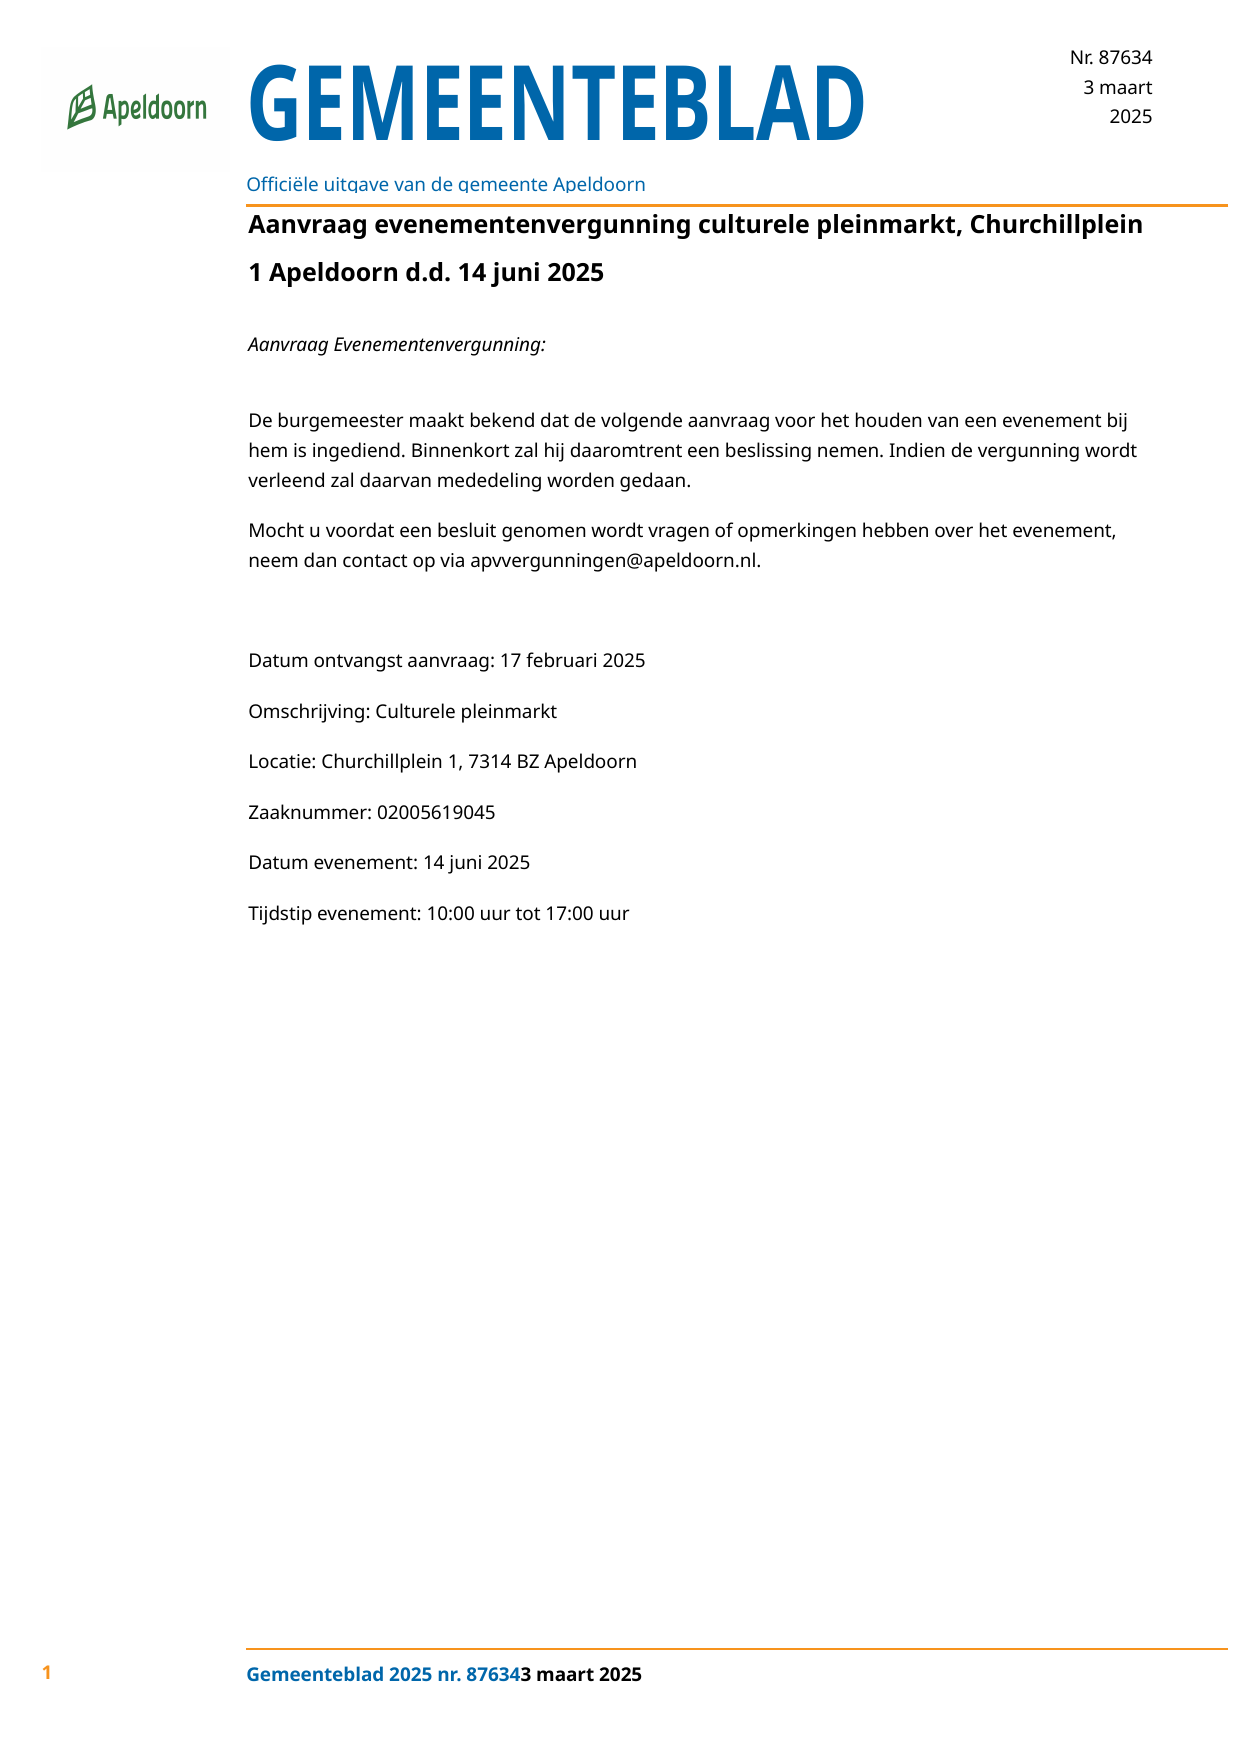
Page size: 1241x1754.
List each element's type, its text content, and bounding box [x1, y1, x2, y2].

text Aanvraag evenementenvergunning culturele pleinmarkt, Churchillplein 1 Apeldoorn d.d. 14 juni 2025 [248, 207, 1152, 288]
text Datum evenement: 14 juni 2025 [248, 849, 1152, 875]
text Omschrijving: Culturele pleinmarkt [248, 698, 1152, 724]
text Tijdstip evenement: 10:00 uur tot 17:00 uur [248, 900, 1152, 925]
picture [41, 47, 231, 172]
text Datum ontvangst aanvraag: 17 februari 2025 [248, 648, 1152, 673]
text Aanvraag Evenementenvergunning: [248, 331, 1152, 357]
text Mocht u voordat een besluit genomen wordt vragen of opmerkingen hebben over het evenement, neem dan contact op via apvvergunningen@apeldoorn.nl. [248, 517, 1152, 572]
text De burgemeester maakt bekend dat de volgende aanvraag voor het houden van een evenement bij hem is ingediend. Binnenkort zal hij daaromtrent een beslissing nemen. Indien de vergunning wordt verleend zal daarvan mededeling worden gedaan. [248, 408, 1152, 492]
text Locatie: Churchillplein 1, 7314 BZ Apeldoorn [248, 748, 1152, 774]
text Zaaknummer: 02005619045 [248, 799, 1152, 824]
